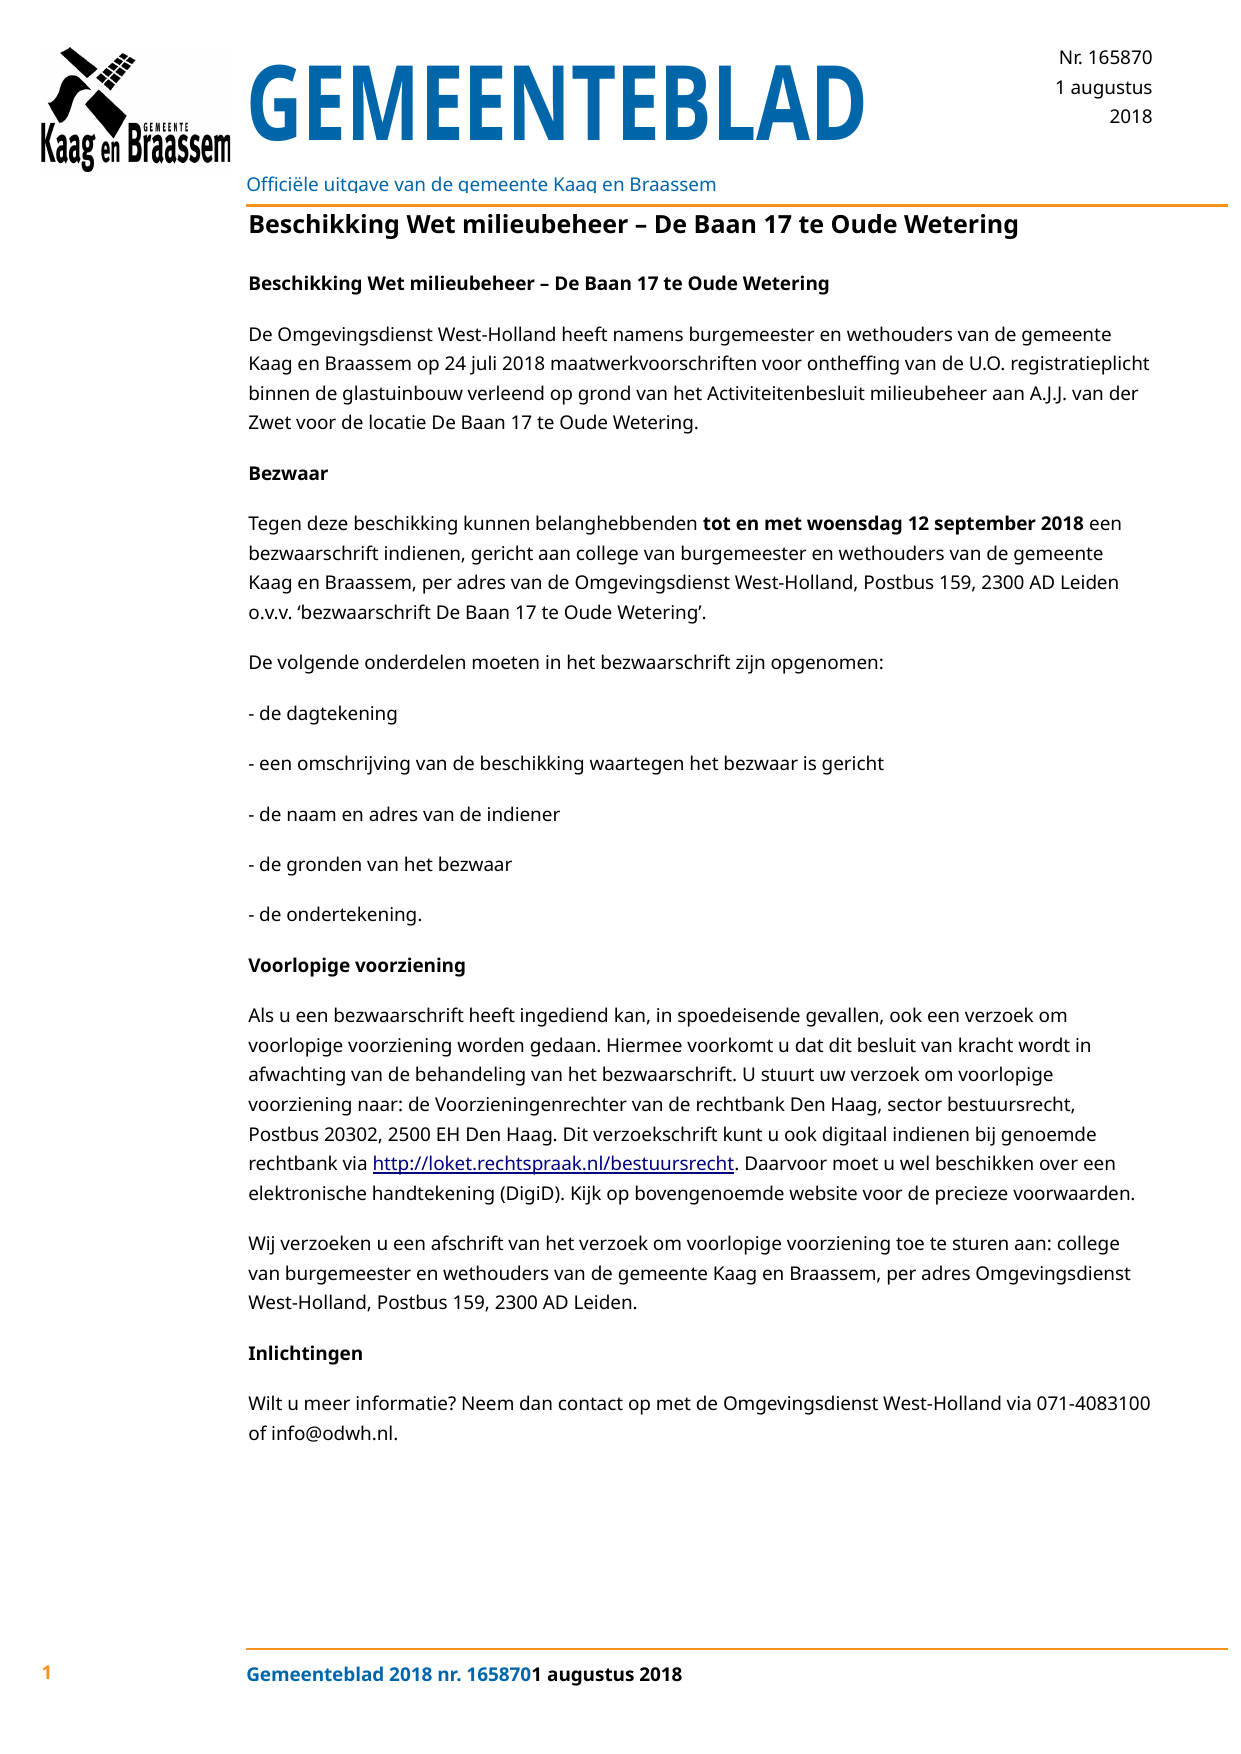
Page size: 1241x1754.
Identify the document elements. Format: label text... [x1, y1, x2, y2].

text - de gronden van het bezwaar [248, 851, 1152, 877]
text Beschikking Wet milieubeheer – De Baan 17 te Oude Wetering [248, 207, 1152, 241]
text - de naam en adres van de indiener [248, 801, 1152, 826]
text De Omgevingsdienst West-Holland heeft namens burgemeester en wethouders van de gemeente Kaag en Braassem op 24 juli 2018 maatwerkvoorschriften voor ontheffing van de U.O. registratieplicht binnen de glastuinbouw verleend op grond van het Activiteitenbesluit milieubeheer aan A.J.J. van der Zwet voor de locatie De Baan 17 te Oude Wetering. [248, 321, 1152, 435]
text Wilt u meer informatie? Neem dan contact op met de Omgevingsdienst West-Holland via 071-4083100 of info@odwh.nl. [248, 1390, 1152, 1446]
picture [41, 47, 231, 172]
text Inlichtingen [248, 1340, 1152, 1366]
text - een omschrijving van de beschikking waartegen het bezwaar is gericht [248, 750, 1152, 776]
text - de ondertekening. [248, 902, 1152, 927]
text Voorlopige voorziening [248, 952, 1152, 978]
text De volgende onderdelen moeten in het bezwaarschrift zijn opgenomen: [248, 649, 1152, 675]
text Als u een bezwaarschrift heeft ingediend kan, in spoedeisende gevallen, ook een verzoek om voorlopige voorziening worden gedaan. Hiermee voorkomt u dat dit besluit van kracht wordt in afwachting van de behandeling van het bezwaarschrift. U stuurt uw verzoek om voorlopige voorziening naar: de Voorzieningenrechter van de rechtbank Den Haag, sector bestuursrecht, Postbus 20302, 2500 EH Den Haag. Dit verzoekschrift kunt u ook digitaal indienen bij genoemde rechtbank via http://loket.rechtspraak.nl/bestuursrecht. Daarvoor moet u wel beschikken over een elektronische handtekening (DigiD). Kijk op bovengenoemde website voor de precieze voorwaarden. [248, 1002, 1152, 1206]
text Beschikking Wet milieubeheer – De Baan 17 te Oude Wetering [248, 270, 1152, 296]
text - de dagtekening [248, 700, 1152, 726]
text Bezwaar [248, 460, 1152, 486]
text Wij verzoeken u een afschrift van het verzoek om voorlopige voorziening toe te sturen aan: college van burgemeester en wethouders van de gemeente Kaag en Braassem, per adres Omgevingsdienst West-Holland, Postbus 159, 2300 AD Leiden. [248, 1230, 1152, 1315]
text Tegen deze beschikking kunnen belanghebbenden tot en met woensdag 12 september 2018 een bezwaarschrift indienen, gericht aan college van burgemeester en wethouders van de gemeente Kaag en Braassem, per adres van de Omgevingsdienst West-Holland, Postbus 159, 2300 AD Leiden o.v.v. ‘bezwaarschrift De Baan 17 te Oude Wetering’. [248, 510, 1152, 625]
